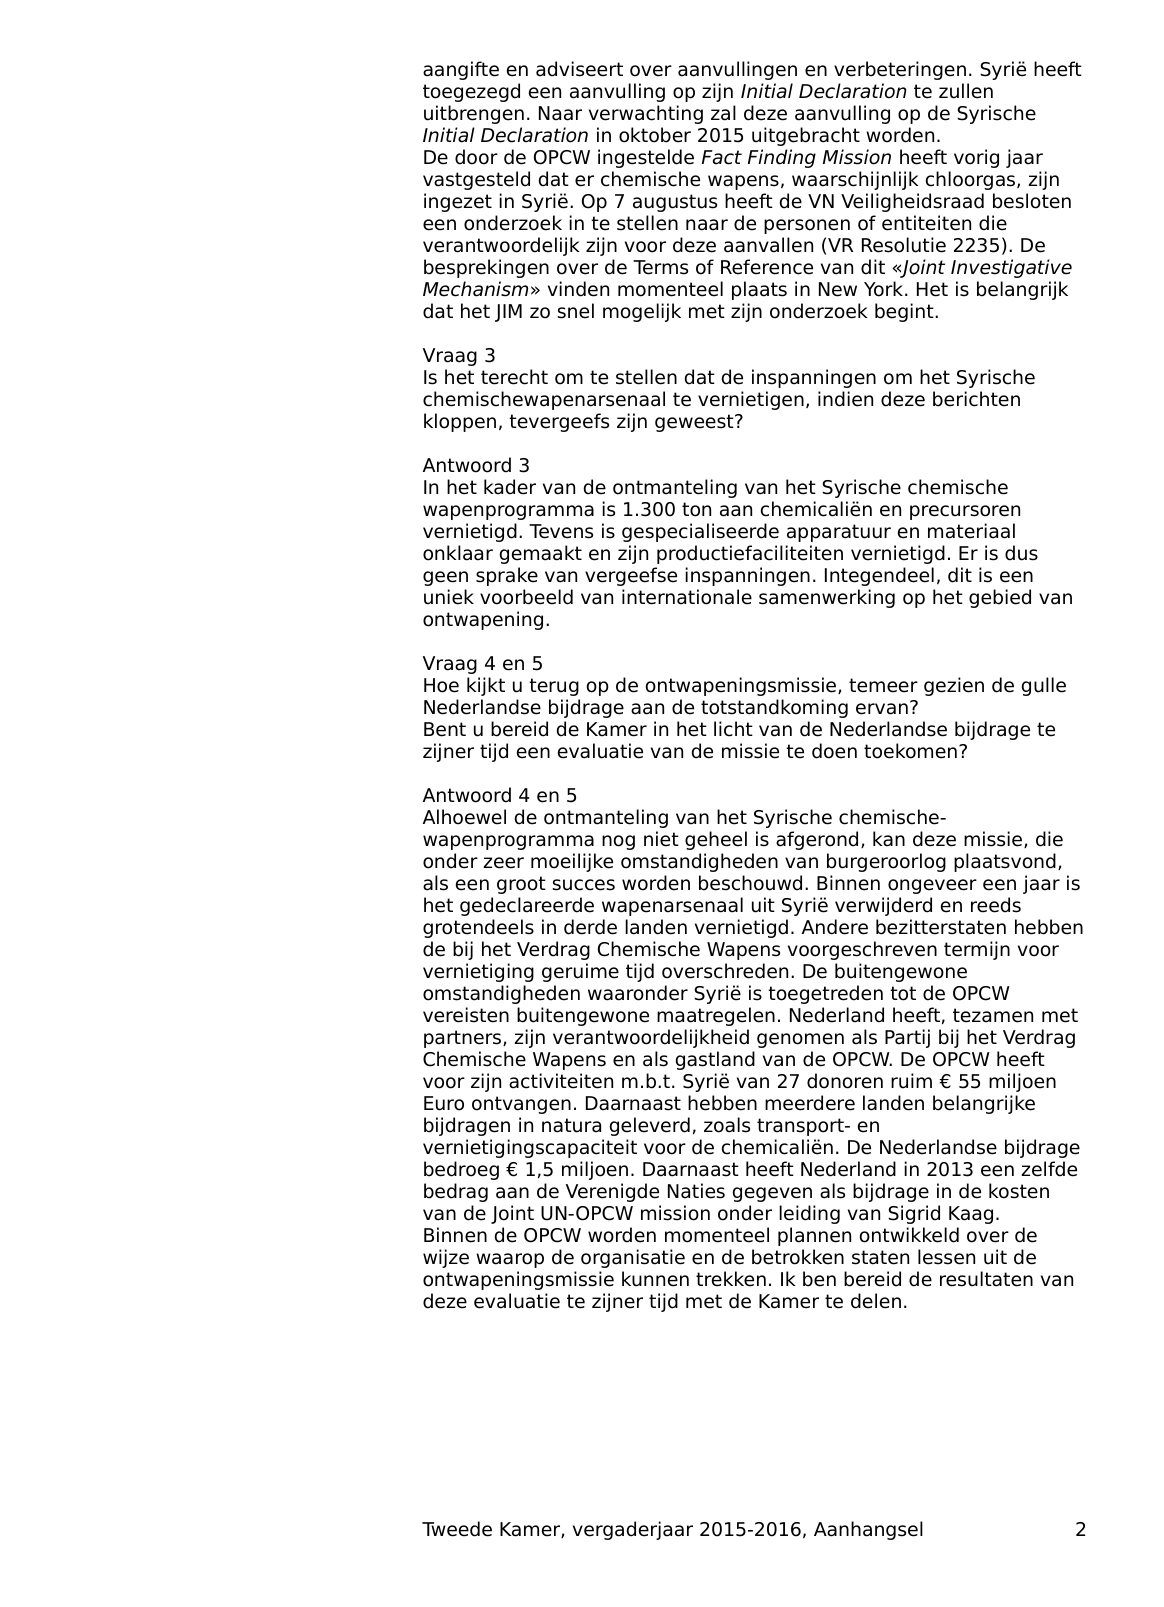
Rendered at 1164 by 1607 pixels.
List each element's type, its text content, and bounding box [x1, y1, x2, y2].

text Is het terecht om te stellen dat de inspanningen om het Syrische chemischewapenarsenaal te vernietigen, indien deze berichten kloppen, tevergeefs zijn geweest? [422, 367, 1087, 433]
text Vraag 3 [422, 345, 1087, 367]
text De door de OPCW ingestelde Fact Finding Mission heeft vorig jaar vastgesteld dat er chemische wapens, waarschijnlijk chloorgas, zijn ingezet in Syrië. Op 7 augustus heeft de VN Veiligheidsraad besloten een onderzoek in te stellen naar de personen of entiteiten die verantwoordelijk zijn voor deze aanvallen (VR Resolutie 2235). De besprekingen over de Terms of Reference van dit «Joint Investigative Mechanism» vinden momenteel plaats in New York. Het is belangrijk dat het JIM zo snel mogelijk met zijn onderzoek begint. [422, 147, 1087, 323]
text In het kader van de ontmanteling van het Syrische chemische wapenprogramma is 1.300 ton aan chemicaliën en precursoren vernietigd. Tevens is gespecialiseerde apparatuur en materiaal onklaar gemaakt en zijn productiefaciliteiten vernietigd. Er is dus geen sprake van vergeefse inspanningen. Integendeel, dit is een uniek voorbeeld van internationale samenwerking op het gebied van ontwapening. [422, 477, 1087, 631]
text Vraag 4 en 5 [422, 653, 1087, 675]
text Antwoord 3 [422, 455, 1087, 477]
text Alhoewel de ontmanteling van het Syrische chemische-wapenprogramma nog niet geheel is afgerond, kan deze missie, die onder zeer moeilijke omstandigheden van burgeroorlog plaatsvond, als een groot succes worden beschouwd. Binnen ongeveer een jaar is het gedeclareerde wapenarsenaal uit Syrië verwijderd en reeds grotendeels in derde landen vernietigd. Andere bezitterstaten hebben de bij het Verdrag Chemische Wapens voorgeschreven termijn voor vernietiging geruime tijd overschreden. De buitengewone omstandigheden waaronder Syrië is toegetreden tot de OPCW vereisten buitengewone maatregelen. Nederland heeft, tezamen met partners, zijn verantwoordelijkheid genomen als Partij bij het Verdrag Chemische Wapens en als gastland van de OPCW. De OPCW heeft voor zijn activiteiten m.b.t. Syrië van 27 donoren ruim € 55 miljoen Euro ontvangen. Daarnaast hebben meerdere landen belangrijke bijdragen in natura geleverd, zoals transport- en vernietigingscapaciteit voor de chemicaliën. De Nederlandse bijdrage bedroeg € 1,5 miljoen. Daarnaast heeft Nederland in 2013 een zelfde bedrag aan de Verenigde Naties gegeven als bijdrage in de kosten van de Joint UN-OPCW mission onder leiding van Sigrid Kaag. [422, 807, 1087, 1225]
text Antwoord 4 en 5 [422, 785, 1087, 807]
text Hoe kijkt u terug op de ontwapeningsmissie, temeer gezien de gulle Nederlandse bijdrage aan de totstandkoming ervan? [422, 675, 1087, 719]
text aangifte en adviseert over aanvullingen en verbeteringen. Syrië heeft toegezegd een aanvulling op zijn Initial Declaration te zullen uitbrengen. Naar verwachting zal deze aanvulling op de Syrische Initial Declaration in oktober 2015 uitgebracht worden. [422, 59, 1087, 147]
text Bent u bereid de Kamer in het licht van de Nederlandse bijdrage te zijner tijd een evaluatie van de missie te doen toekomen? [422, 719, 1087, 763]
text Binnen de OPCW worden momenteel plannen ontwikkeld over de wijze waarop de organisatie en de betrokken staten lessen uit de ontwapeningsmissie kunnen trekken. Ik ben bereid de resultaten van deze evaluatie te zijner tijd met de Kamer te delen. [422, 1225, 1087, 1313]
